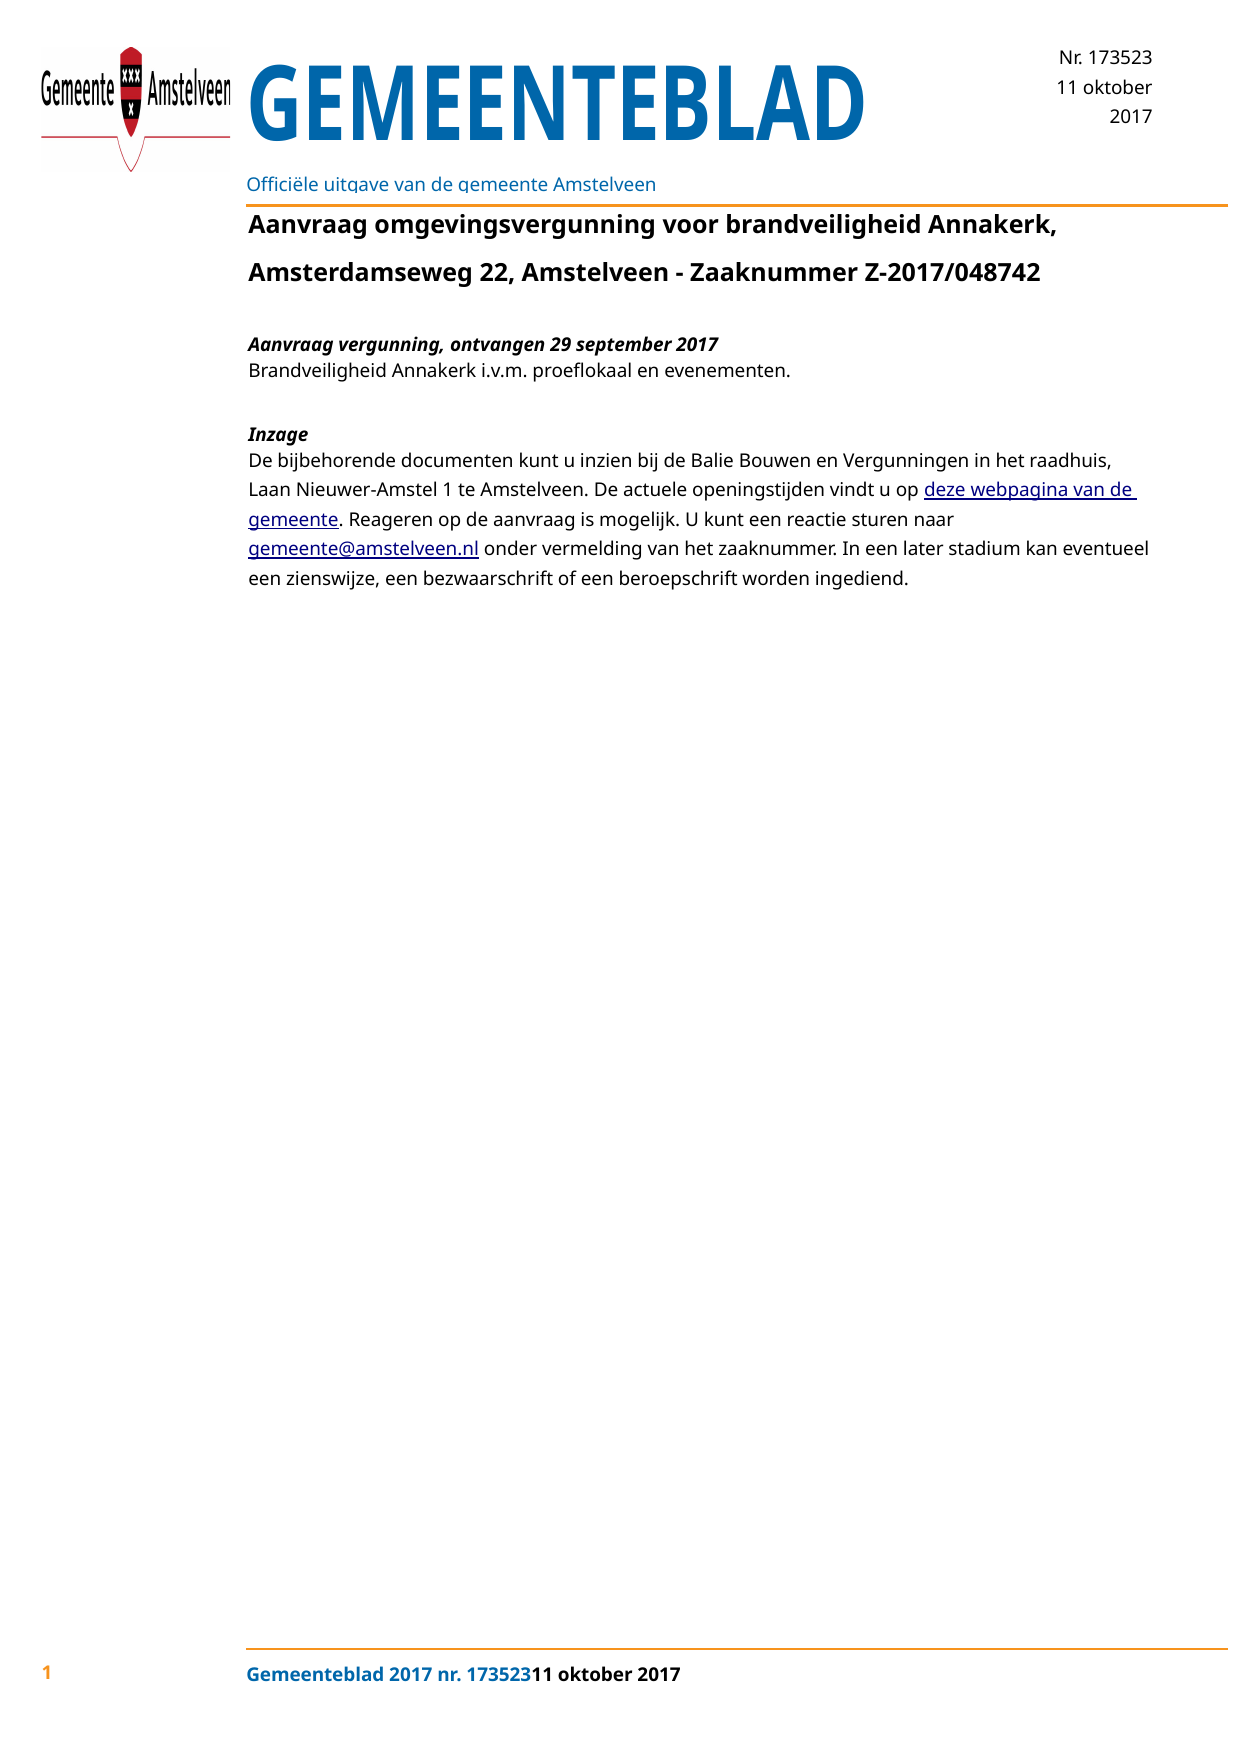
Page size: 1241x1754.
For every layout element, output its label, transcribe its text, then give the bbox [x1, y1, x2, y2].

text Brandveiligheid Annakerk i.v.m. proeflokaal en evenementen. [248, 357, 1152, 383]
text De bijbehorende documenten kunt u inzien bij de Balie Bouwen en Vergunningen in het raadhuis, Laan Nieuwer-Amstel 1 te Amstelveen. De actuele openingstijden vindt u op deze webpagina van de gemeente. Reageren op de aanvraag is mogelijk. U kunt een reactie sturen naar gemeente@amstelveen.nl onder vermelding van het zaaknummer. In een later stadium kan eventueel een zienswijze, een bezwaarschrift of een beroepschrift worden ingediend. [248, 447, 1152, 591]
picture [41, 47, 231, 172]
text Inzage [248, 421, 1152, 447]
text Aanvraag vergunning, ontvangen 29 september 2017 [248, 331, 1152, 357]
text Aanvraag omgevingsvergunning voor brandveiligheid Annakerk, Amsterdamseweg 22, Amstelveen - Zaaknummer Z-2017/048742 [248, 207, 1152, 288]
